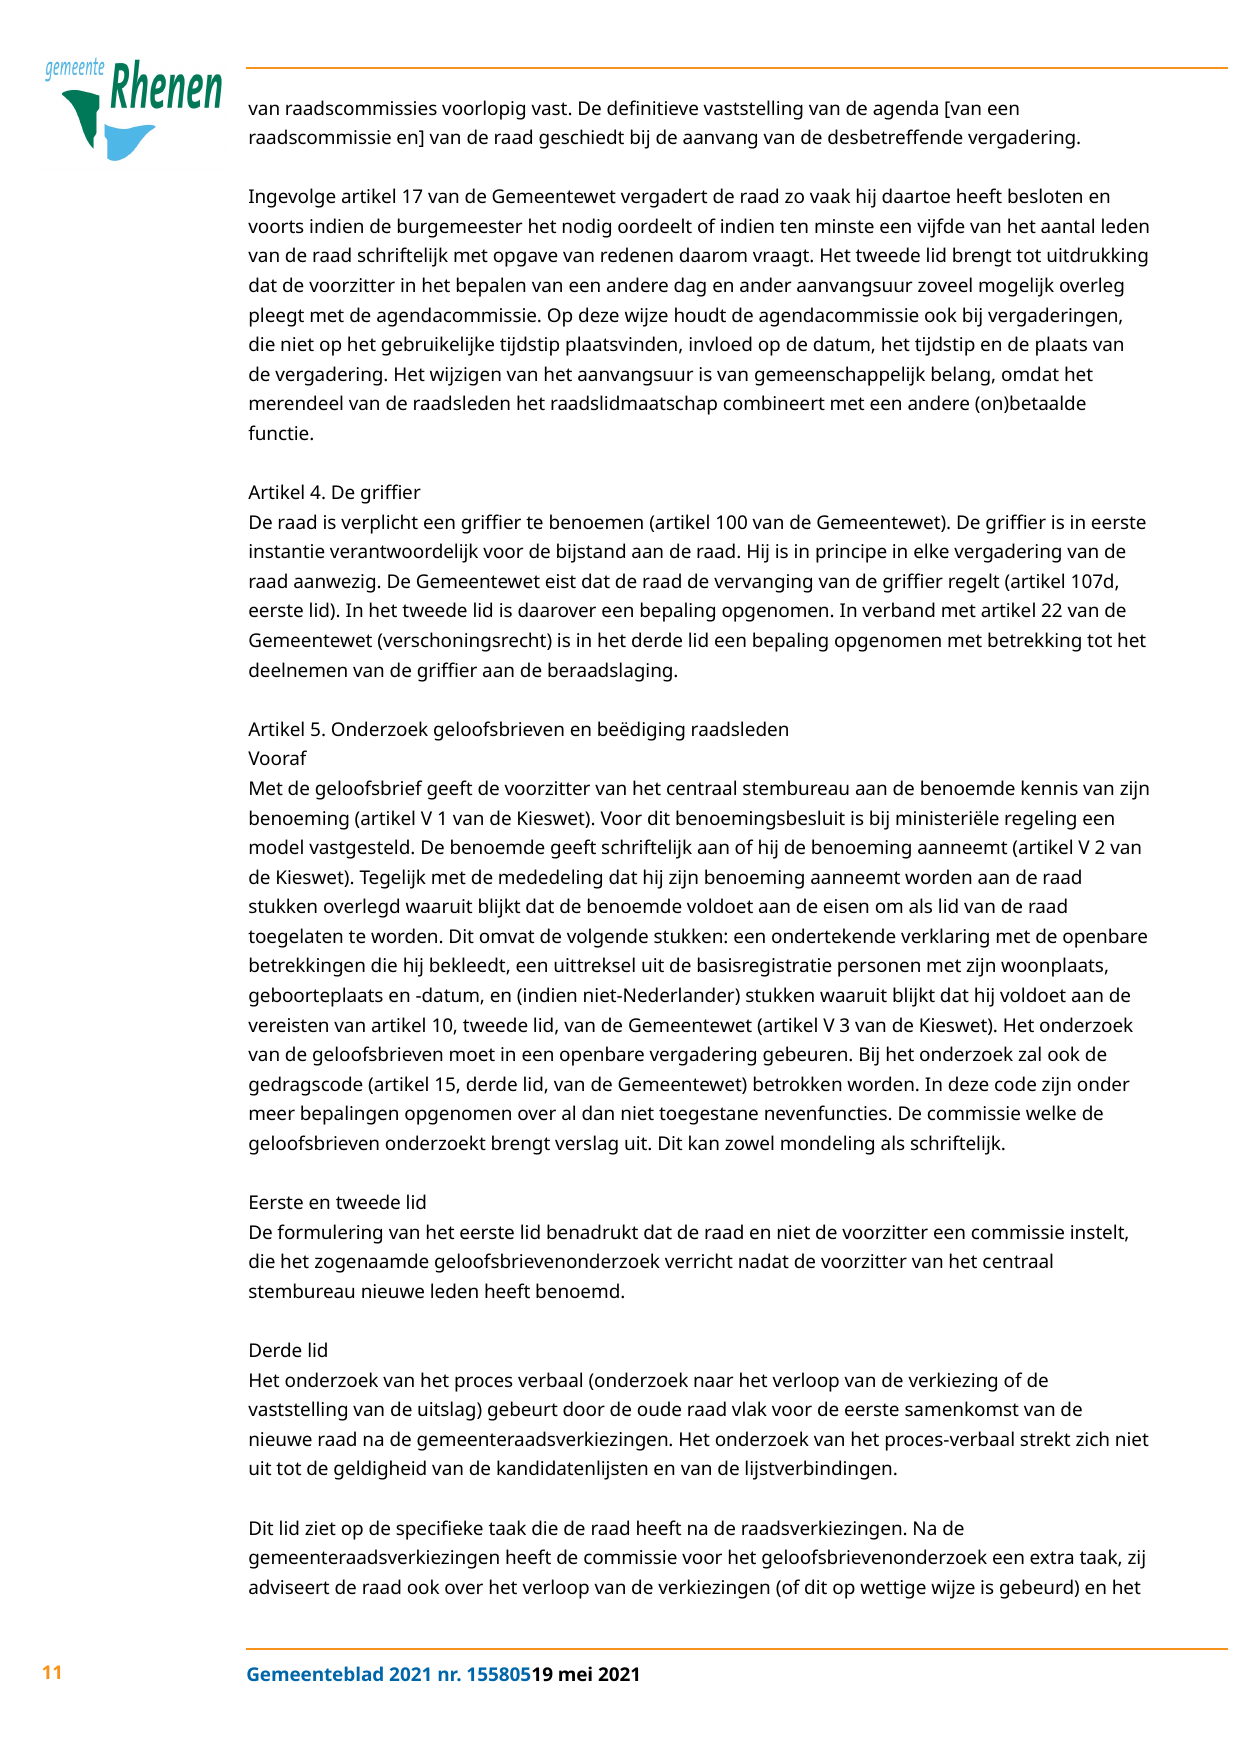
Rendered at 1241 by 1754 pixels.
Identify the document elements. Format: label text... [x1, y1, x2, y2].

text Met de geloofsbrief geeft de voorzitter van het centraal stembureau aan de benoemde kennis van zijn benoeming (artikel V 1 van de Kieswet). Voor dit benoemingsbesluit is bij ministeriële regeling een model vastgesteld. De benoemde geeft schriftelijk aan of hij de benoeming aanneemt (artikel V 2 van de Kieswet). Tegelijk met de mededeling dat hij zijn benoeming aanneemt worden aan de raad stukken overlegd waaruit blijkt dat de benoemde voldoet aan de eisen om als lid van de raad toegelaten te worden. Dit omvat de volgende stukken: een ondertekende verklaring met de openbare betrekkingen die hij bekleedt, een uittreksel uit de basisregistratie personen met zijn woonplaats, geboorteplaats en -datum, en (indien niet-Nederlander) stukken waaruit blijkt dat hij voldoet aan de vereisten van artikel 10, tweede lid, van de Gemeentewet (artikel V 3 van de Kieswet). Het onderzoek van de geloofsbrieven moet in een openbare vergadering gebeuren. Bij het onderzoek zal ook de gedragscode (artikel 15, derde lid, van de Gemeentewet) betrokken worden. In deze code zijn onder meer bepalingen opgenomen over al dan niet toegestane nevenfuncties. De commissie welke de geloofsbrieven onderzoekt brengt verslag uit. Dit kan zowel mondeling als schriftelijk. [248, 775, 1152, 1156]
text Ingevolge artikel 17 van de Gemeentewet vergadert de raad zo vaak hij daartoe heeft besloten en voorts indien de burgemeester het nodig oordeelt of indien ten minste een vijfde van het aantal leden van de raad schriftelijk met opgave van redenen daarom vraagt. Het tweede lid brengt tot uitdrukking dat de voorzitter in het bepalen van een andere dag en ander aanvangsuur zoveel mogelijk overleg pleegt met de agendacommissie. Op deze wijze houdt de agendacommissie ook bij vergaderingen, die niet op het gebruikelijke tijdstip plaatsvinden, invloed op de datum, het tijdstip en de plaats van de vergadering. Het wijzigen van het aanvangsuur is van gemeenschappelijk belang, omdat het merendeel van de raadsleden het raadslidmaatschap combineert met een andere (on)betaalde functie. [248, 183, 1152, 446]
picture [41, 47, 231, 172]
text van raadscommissies voorlopig vast. De definitieve vaststelling van de agenda [van een raadscommissie en] van de raad geschiedt bij de aanvang van de desbetreffende vergadering. [248, 95, 1152, 150]
text Vooraf [248, 746, 1152, 771]
text Dit lid ziet op de specifieke taak die de raad heeft na de raadsverkiezingen. Na de gemeenteraadsverkiezingen heeft de commissie voor het geloofsbrievenonderzoek een extra taak, zij adviseert de raad ook over het verloop van de verkiezingen (of dit op wettige wijze is gebeurd) en het [248, 1515, 1152, 1600]
text Het onderzoek van het proces verbaal (onderzoek naar het verloop van de verkiezing of de vaststelling van de uitslag) gebeurt door de oude raad vlak voor de eerste samenkomst van de nieuwe raad na de gemeenteraadsverkiezingen. Het onderzoek van het proces-verbaal strekt zich niet uit tot de geldigheid van de kandidatenlijsten en van de lijstverbindingen. [248, 1367, 1152, 1481]
text Artikel 5. Onderzoek geloofsbrieven en beëdiging raadsleden [248, 716, 1152, 742]
text De formulering van het eerste lid benadrukt dat de raad en niet de voorzitter een commissie instelt, die het zogenaamde geloofsbrievenonderzoek verricht nadat de voorzitter van het centraal stembureau nieuwe leden heeft benoemd. [248, 1219, 1152, 1304]
text Derde lid [248, 1337, 1152, 1363]
text De raad is verplicht een griffier te benoemen (artikel 100 van de Gemeentewet). De griffier is in eerste instantie verantwoordelijk voor de bijstand aan de raad. Hij is in principe in elke vergadering van de raad aanwezig. De Gemeentewet eist dat de raad de vervanging van de griffier regelt (artikel 107d, eerste lid). In het tweede lid is daarover een bepaling opgenomen. In verband met artikel 22 van de Gemeentewet (verschoningsrecht) is in het derde lid een bepaling opgenomen met betrekking tot het deelnemen van de griffier aan de beraadslaging. [248, 509, 1152, 683]
text Eerste en tweede lid [248, 1189, 1152, 1215]
text Artikel 4. De griffier [248, 479, 1152, 505]
